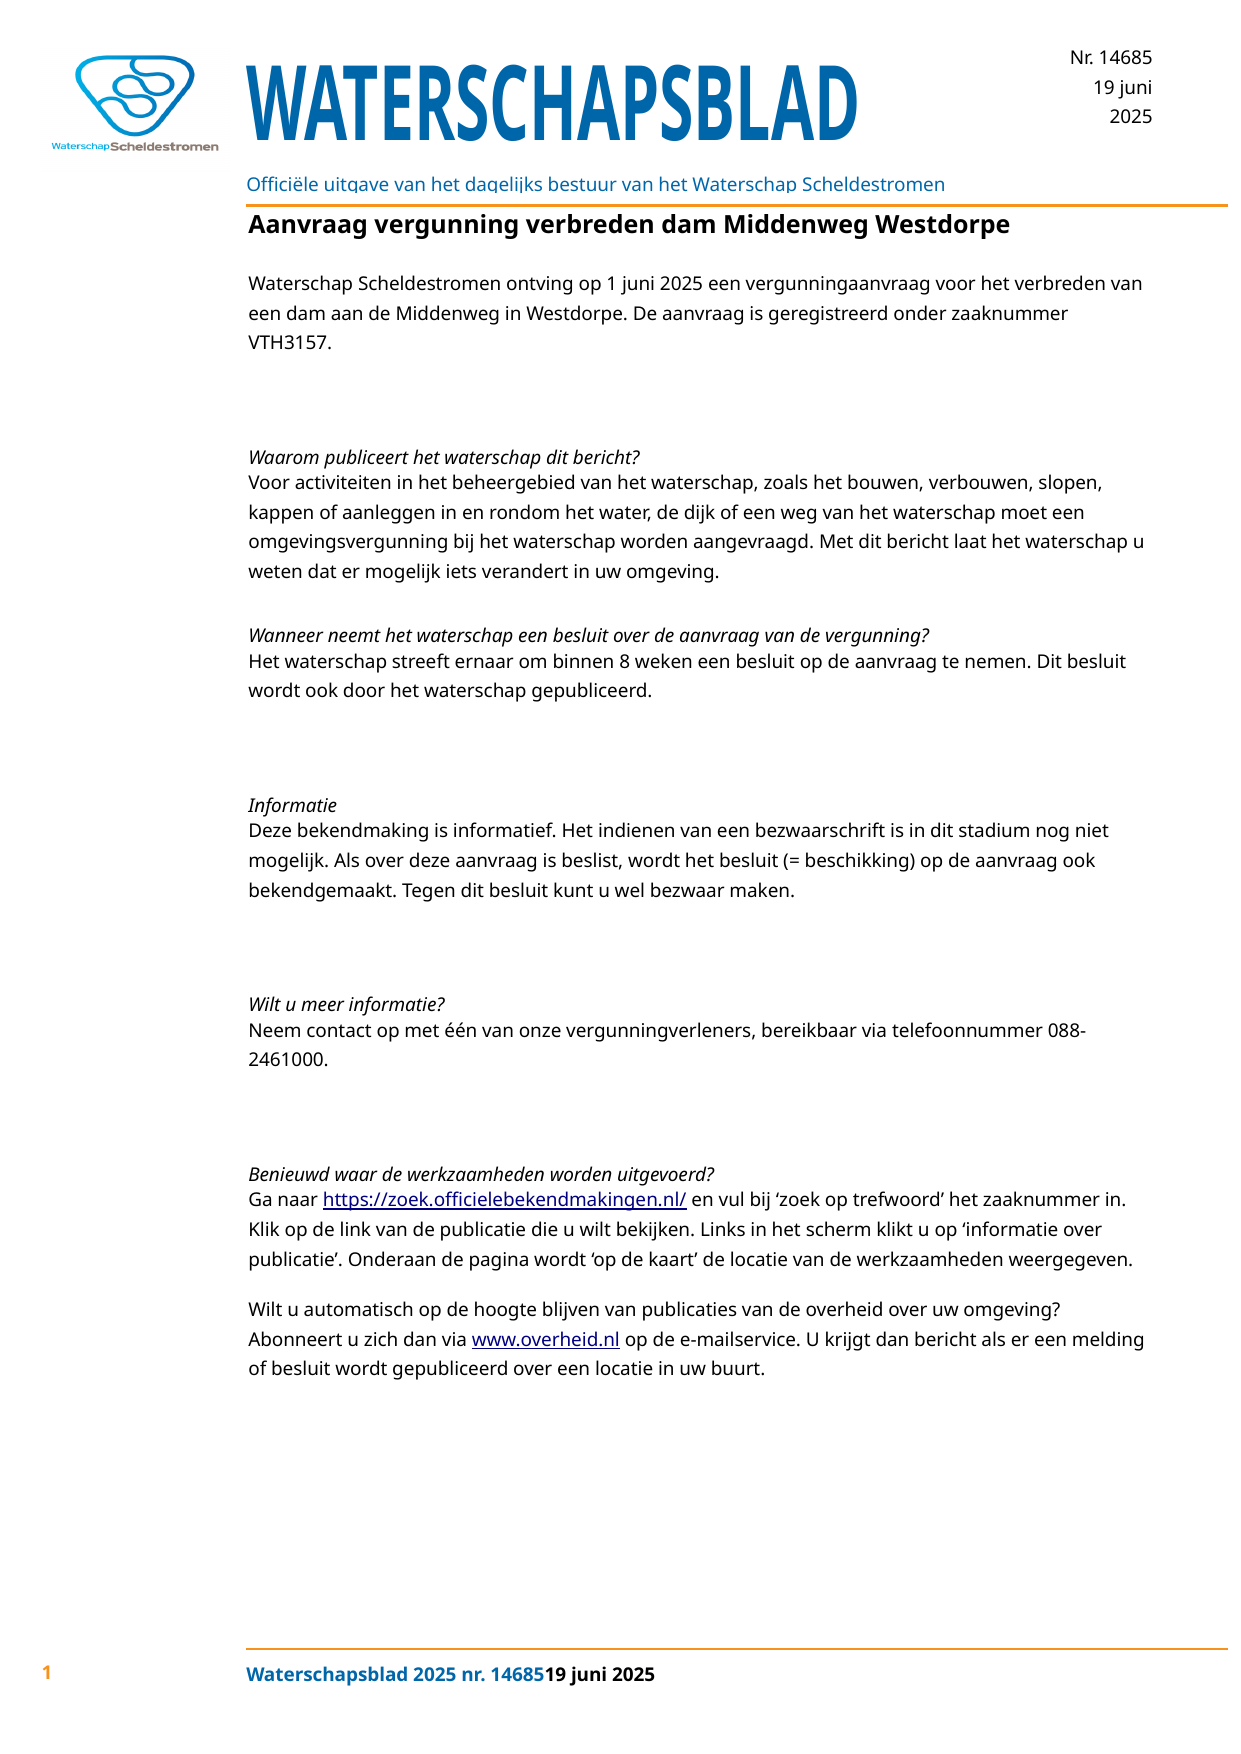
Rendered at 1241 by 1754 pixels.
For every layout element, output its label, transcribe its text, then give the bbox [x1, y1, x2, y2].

text Wanneer neemt het waterschap een besluit over de aanvraag van de vergunning? [248, 622, 1152, 648]
text Waterschap Scheldestromen ontving op 1 juni 2025 een vergunningaanvraag voor het verbreden van een dam aan de Middenweg in Westdorpe. De aanvraag is geregistreerd onder zaaknummer VTH3157. [248, 270, 1152, 355]
text Neem contact op met één van onze vergunningverleners, bereikbaar via telefoonnummer 088-2461000. [248, 1017, 1152, 1072]
text Wilt u meer informatie? [248, 991, 1152, 1017]
text Ga naar https://zoek.officielebekendmakingen.nl/ en vul bij ‘zoek op trefwoord’ het zaaknummer in. Klik op de link van de publicatie die u wilt bekijken. Links in het scherm klikt u op ‘informatie over publicatie’. Onderaan de pagina wordt ‘op de kaart’ de locatie van de werkzaamheden weergegeven. [248, 1187, 1152, 1272]
picture [41, 47, 231, 172]
text Informatie [248, 792, 1152, 818]
text Waarom publiceert het waterschap dit bericht? [248, 444, 1152, 469]
text Benieuwd waar de werkzaamheden worden uitgevoerd? [248, 1161, 1152, 1187]
text Het waterschap streeft ernaar om binnen 8 weken een besluit op de aanvraag te nemen. Dit besluit wordt ook door het waterschap gepubliceerd. [248, 648, 1152, 703]
text Voor activiteiten in het beheergebied van het waterschap, zoals het bouwen, verbouwen, slopen, kappen of aanleggen in en rondom het water, de dijk of een weg van het waterschap moet een omgevingsvergunning bij het waterschap worden aangevraagd. Met dit bericht laat het waterschap u weten dat er mogelijk iets verandert in uw omgeving. [248, 469, 1152, 584]
text Wilt u automatisch op de hoogte blijven van publicaties van de overheid over uw omgeving? Abonneert u zich dan via www.overheid.nl op de e-mailservice. U krijgt dan bericht als er een melding of besluit wordt gepubliceerd over een locatie in uw buurt. [248, 1296, 1152, 1381]
text Deze bekendmaking is informatief. Het indienen van een bezwaarschrift is in dit stadium nog niet mogelijk. Als over deze aanvraag is beslist, wordt het besluit (= beschikking) op de aanvraag ook bekendgemaakt. Tegen dit besluit kunt u wel bezwaar maken. [248, 818, 1152, 903]
text Aanvraag vergunning verbreden dam Middenweg Westdorpe [248, 207, 1152, 241]
